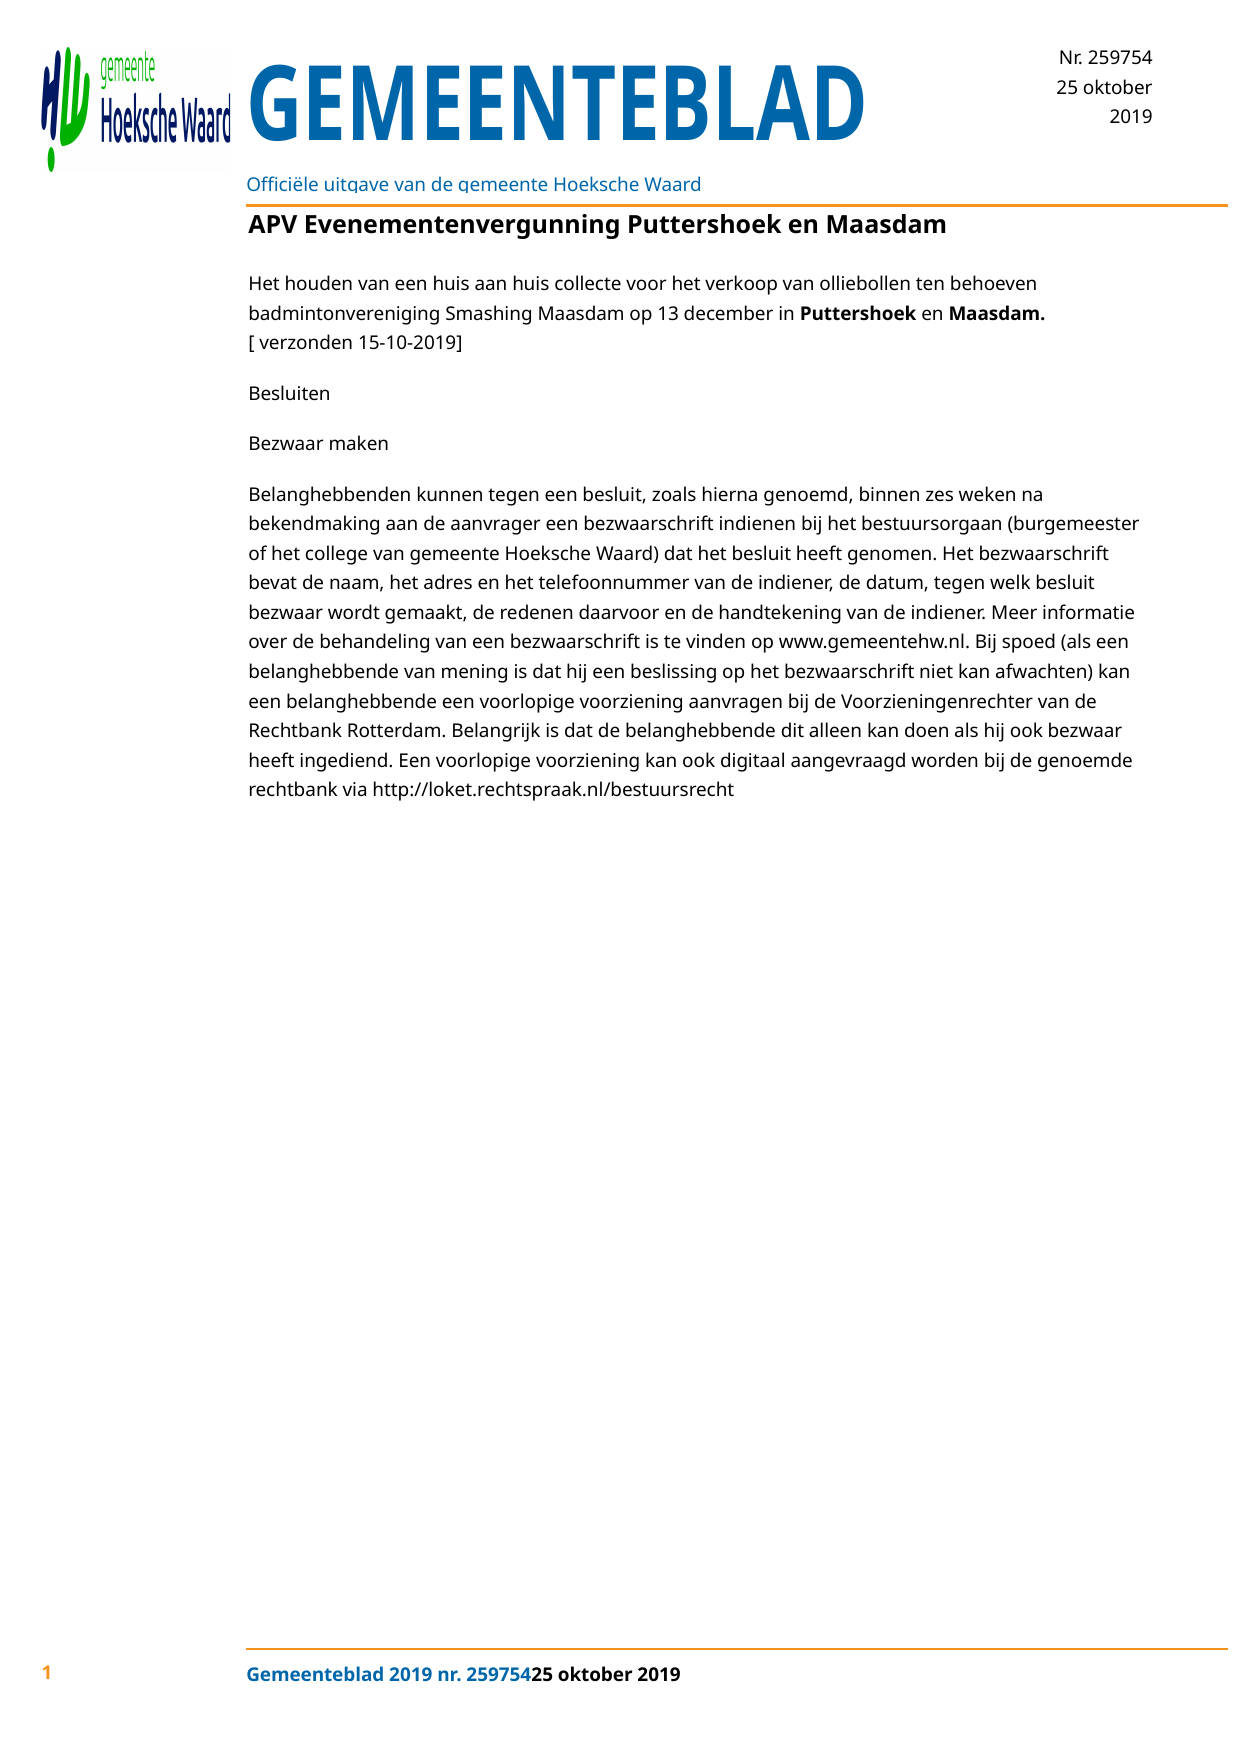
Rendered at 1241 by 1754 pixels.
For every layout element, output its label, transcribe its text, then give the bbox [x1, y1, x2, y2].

text Besluiten [248, 380, 1152, 406]
text Belanghebbenden kunnen tegen een besluit, zoals hierna genoemd, binnen zes weken na bekendmaking aan de aanvrager een bezwaarschrift indienen bij het bestuursorgaan (burgemeester of het college van gemeente Hoeksche Waard) dat het besluit heeft genomen. Het bezwaarschrift bevat de naam, het adres en het telefoonnummer van de indiener, de datum, tegen welk besluit bezwaar wordt gemaakt, de redenen daarvoor en de handtekening van de indiener. Meer informatie over de behandeling van een bezwaarschrift is te vinden op www.gemeentehw.nl. Bij spoed (als een belanghebbende van mening is dat hij een beslissing op het bezwaarschrift niet kan afwachten) kan een belanghebbende een voorlopige voorziening aanvragen bij de Voorzieningenrechter van de Rechtbank Rotterdam. Belangrijk is dat de belanghebbende dit alleen kan doen als hij ook bezwaar heeft ingediend. Een voorlopige voorziening kan ook digitaal aangevraagd worden bij de genoemde rechtbank via http://loket.rechtspraak.nl/bestuursrecht [248, 481, 1152, 802]
picture [41, 47, 231, 172]
text Bezwaar maken [248, 430, 1152, 456]
text Het houden van een huis aan huis collecte voor het verkoop van olliebollen ten behoeven badmintonvereniging Smashing Maasdam op 13 december in Puttershoek en Maasdam. [ verzonden 15-10-2019] [248, 270, 1152, 355]
text APV Evenementenvergunning Puttershoek en Maasdam [248, 207, 1152, 241]
